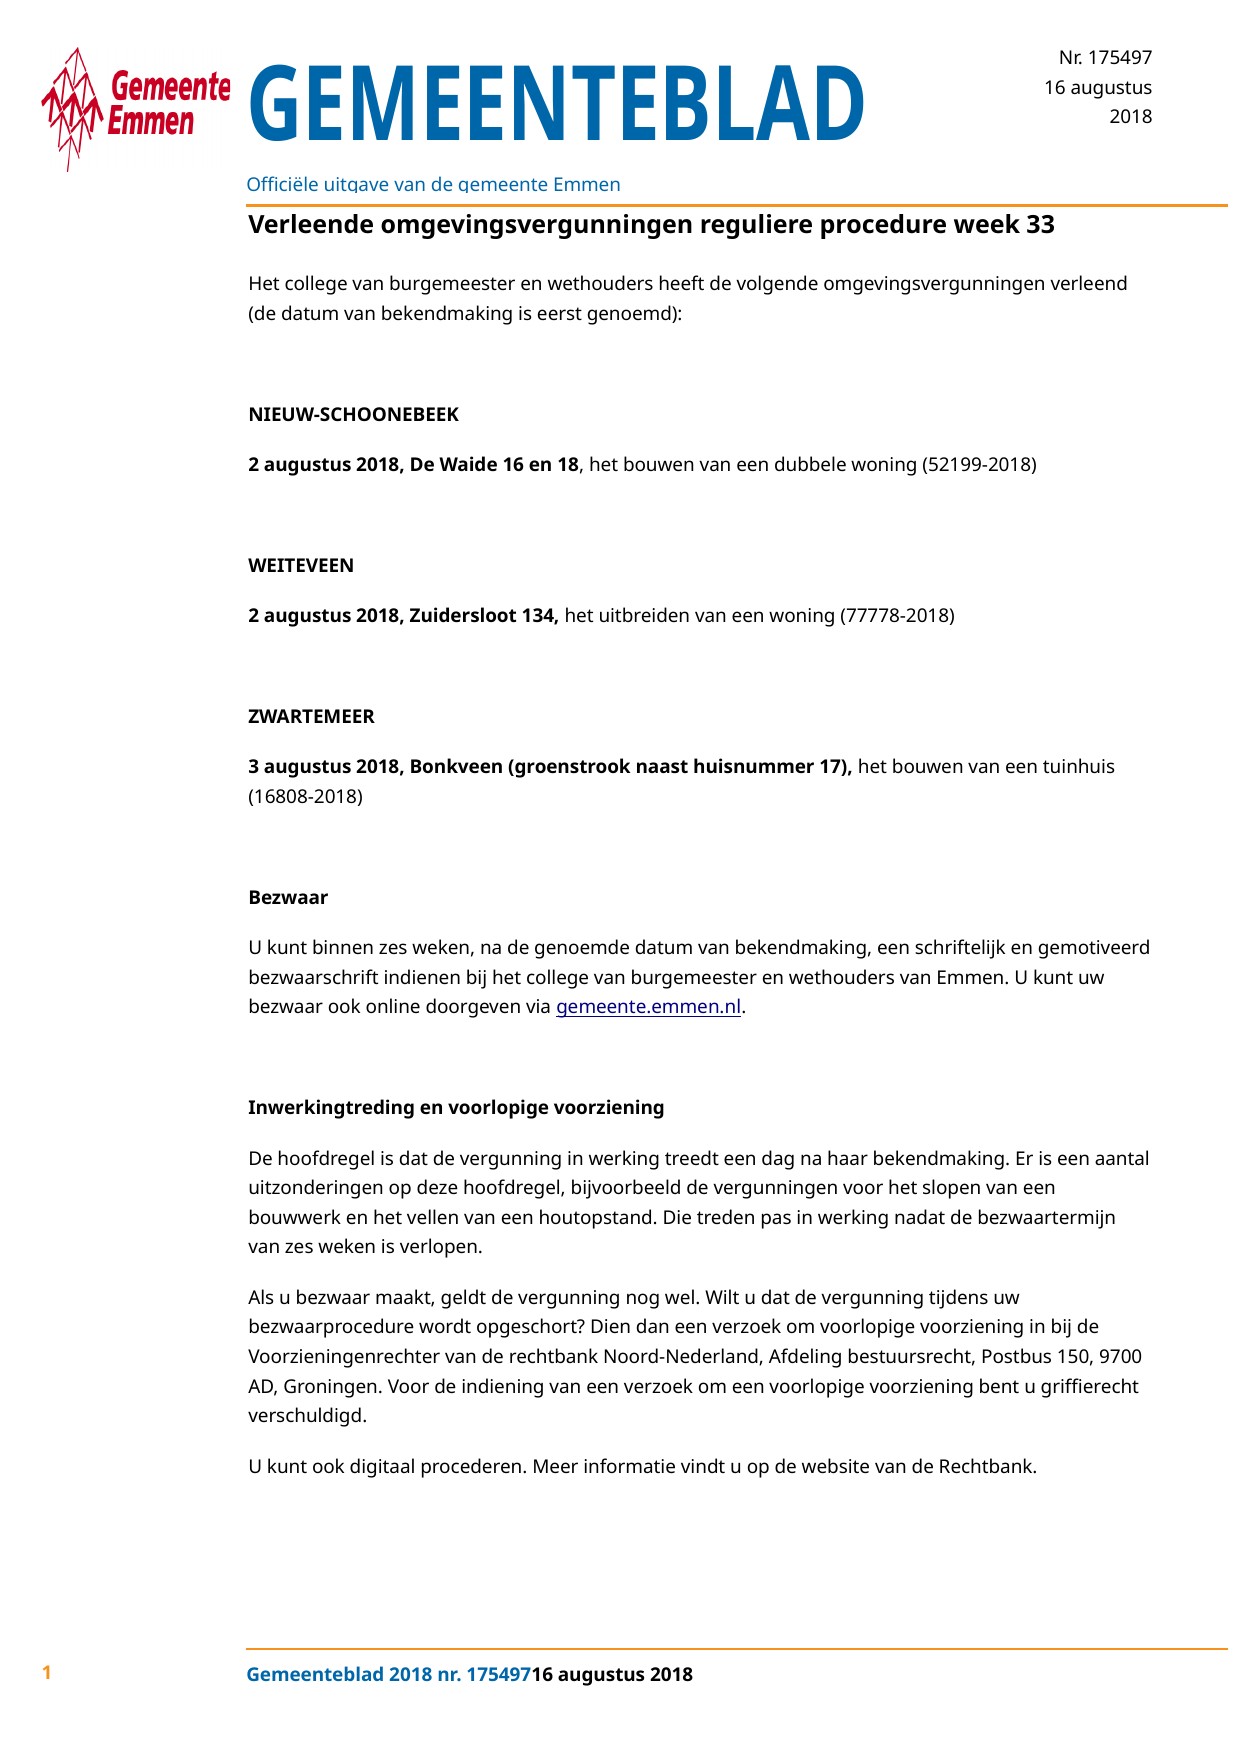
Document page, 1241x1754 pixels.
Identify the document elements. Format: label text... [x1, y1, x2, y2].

text 2 augustus 2018, Zuidersloot 134, het uitbreiden van een woning (77778-2018) [248, 602, 1152, 628]
text Inwerkingtreding en voorlopige voorziening [248, 1094, 1152, 1120]
text U kunt ook digitaal procederen. Meer informatie vindt u op de website van de Rechtbank. [248, 1453, 1152, 1478]
picture [41, 47, 231, 172]
text NIEUW-SCHOONEBEEK [248, 401, 1152, 426]
text Als u bezwaar maakt, geldt de vergunning nog wel. Wilt u dat de vergunning tijdens uw bezwaarprocedure wordt opgeschort? Dien dan een verzoek om voorlopige voorziening in bij de Voorzieningenrechter van de rechtbank Noord-Nederland, Afdeling bestuursrecht, Postbus 150, 9700 AD, Groningen. Voor de indiening van een verzoek om een voorlopige voorziening bent u griffierecht verschuldigd. [248, 1284, 1152, 1428]
text 3 augustus 2018, Bonkveen (groenstrook naast huisnummer 17), het bouwen van een tuinhuis (16808-2018) [248, 754, 1152, 809]
text ZWARTEMEER [248, 703, 1152, 729]
text Bezwaar [248, 884, 1152, 910]
text WEITEVEEN [248, 552, 1152, 578]
text Verleende omgevingsvergunningen reguliere procedure week 33 [248, 207, 1152, 241]
text De hoofdregel is dat de vergunning in werking treedt een dag na haar bekendmaking. Er is een aantal uitzonderingen op deze hoofdregel, bijvoorbeeld de vergunningen voor het slopen van een bouwwerk en het vellen van een houtopstand. Die treden pas in werking nadat de bezwaartermijn van zes weken is verlopen. [248, 1145, 1152, 1259]
text Het college van burgemeester en wethouders heeft de volgende omgevingsvergunningen verleend (de datum van bekendmaking is eerst genoemd): [248, 270, 1152, 326]
text U kunt binnen zes weken, na de genoemde datum van bekendmaking, een schriftelijk en gemotiveerd bezwaarschrift indienen bij het college van burgemeester en wethouders van Emmen. U kunt uw bezwaar ook online doorgeven via gemeente.emmen.nl. [248, 934, 1152, 1019]
text 2 augustus 2018, De Waide 16 en 18, het bouwen van een dubbele woning (52199-2018) [248, 451, 1152, 477]
